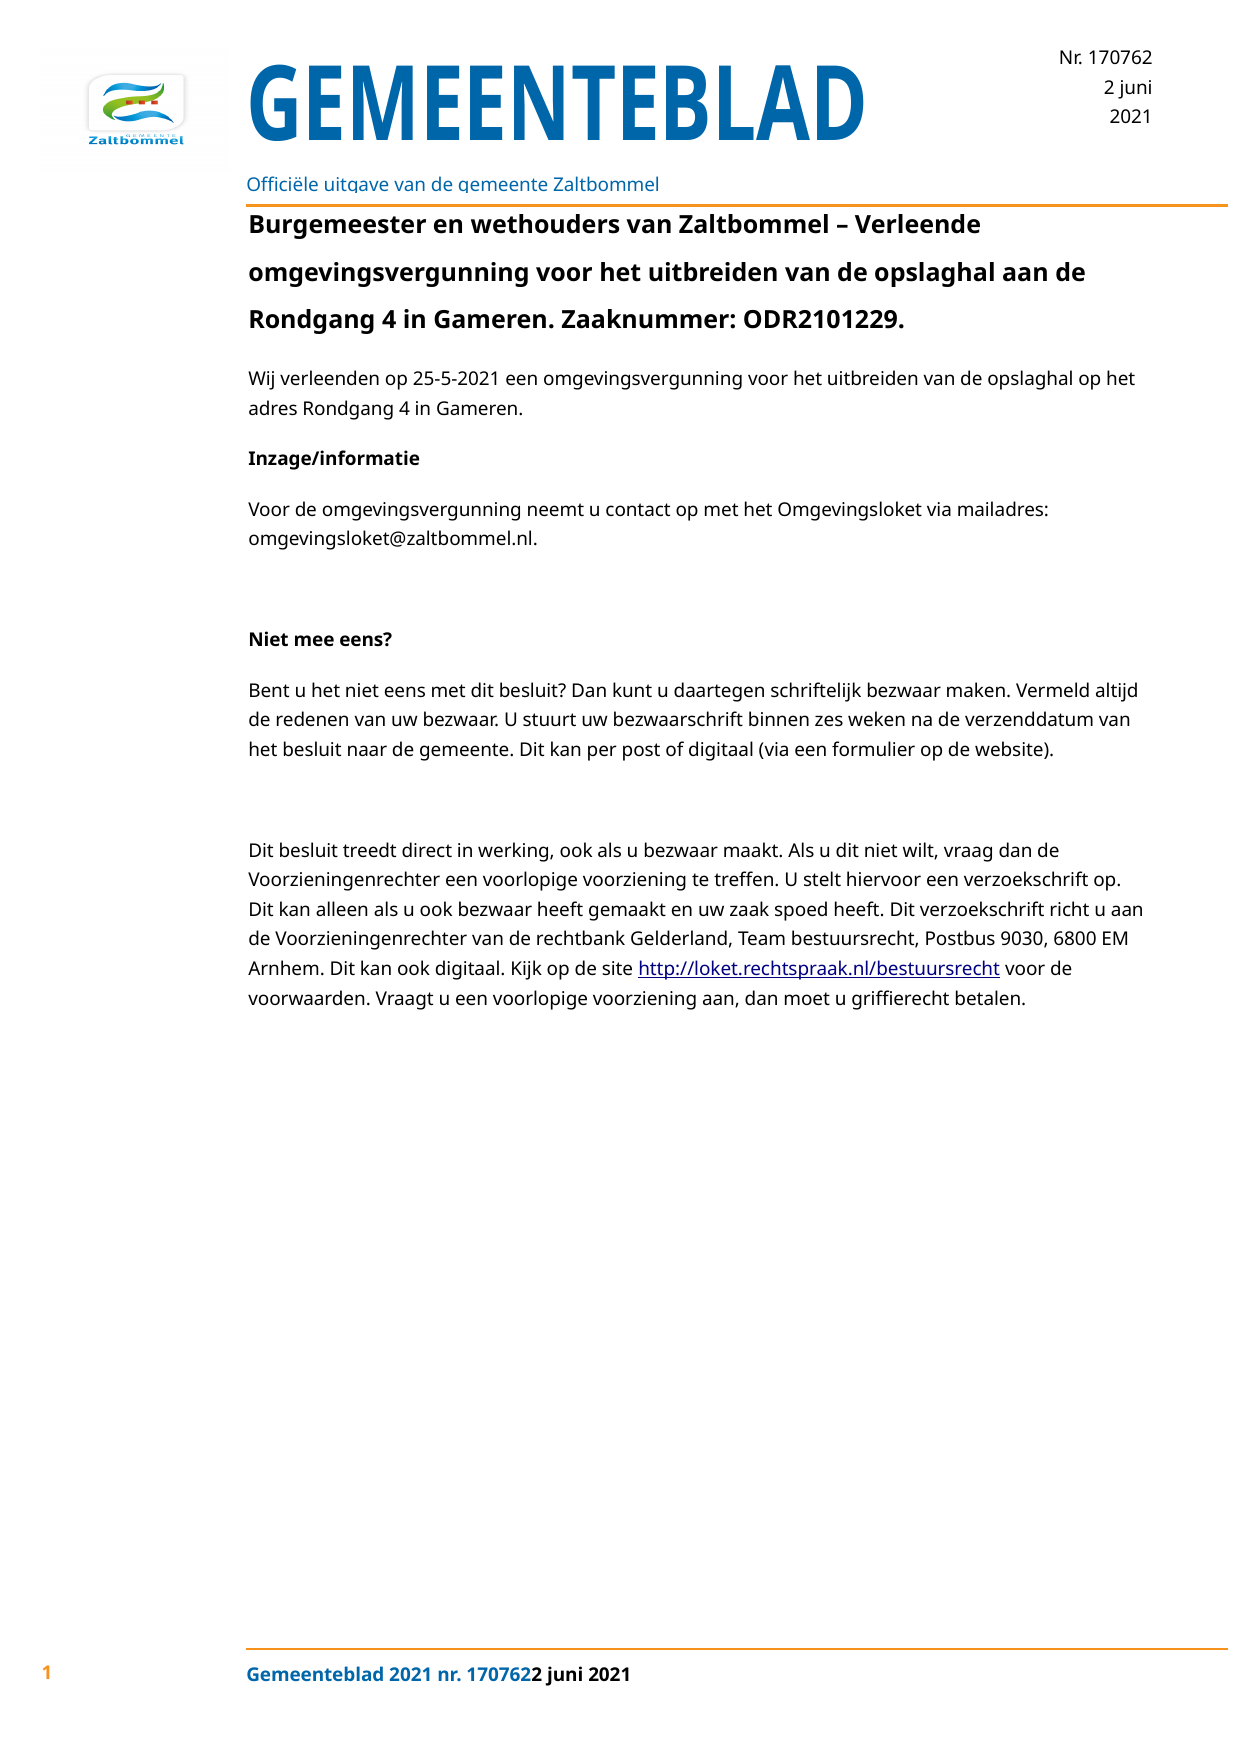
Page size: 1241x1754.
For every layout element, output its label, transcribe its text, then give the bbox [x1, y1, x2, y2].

text Wij verleenden op 25-5-2021 een omgevingsvergunning voor het uitbreiden van de opslaghal op het adres Rondgang 4 in Gameren. [248, 366, 1152, 421]
text Inzage/informatie [248, 446, 1152, 471]
picture [41, 47, 231, 172]
text Voor de omgevingsvergunning neemt u contact op met het Omgevingsloket via mailadres: omgevingsloket@zaltbommel.nl. [248, 496, 1152, 551]
text Burgemeester en wethouders van Zaltbommel – Verleende omgevingsvergunning voor het uitbreiden van de opslaghal aan de Rondgang 4 in Gameren. Zaaknummer: ODR2101229. [248, 207, 1152, 336]
text Dit besluit treedt direct in werking, ook als u bezwaar maakt. Als u dit niet wilt, vraag dan de Voorzieningenrechter een voorlopige voorziening te treffen. U stelt hiervoor een verzoekschrift op. Dit kan alleen als u ook bezwaar heeft gemaakt en uw zaak spoed heeft. Dit verzoekschrift richt u aan de Voorzieningenrechter van de rechtbank Gelderland, Team bestuursrecht, Postbus 9030, 6800 EM Arnhem. Dit kan ook digitaal. Kijk op de site http://loket.rechtspraak.nl/bestuursrecht voor de voorwaarden. Vraagt u een voorlopige voorziening aan, dan moet u griffierecht betalen. [248, 837, 1152, 1010]
text Niet mee eens? [248, 626, 1152, 652]
text Bent u het niet eens met dit besluit? Dan kunt u daartegen schriftelijk bezwaar maken. Vermeld altijd de redenen van uw bezwaar. U stuurt uw bezwaarschrift binnen zes weken na de verzenddatum van het besluit naar de gemeente. Dit kan per post of digitaal (via een formulier op de website). [248, 677, 1152, 762]
